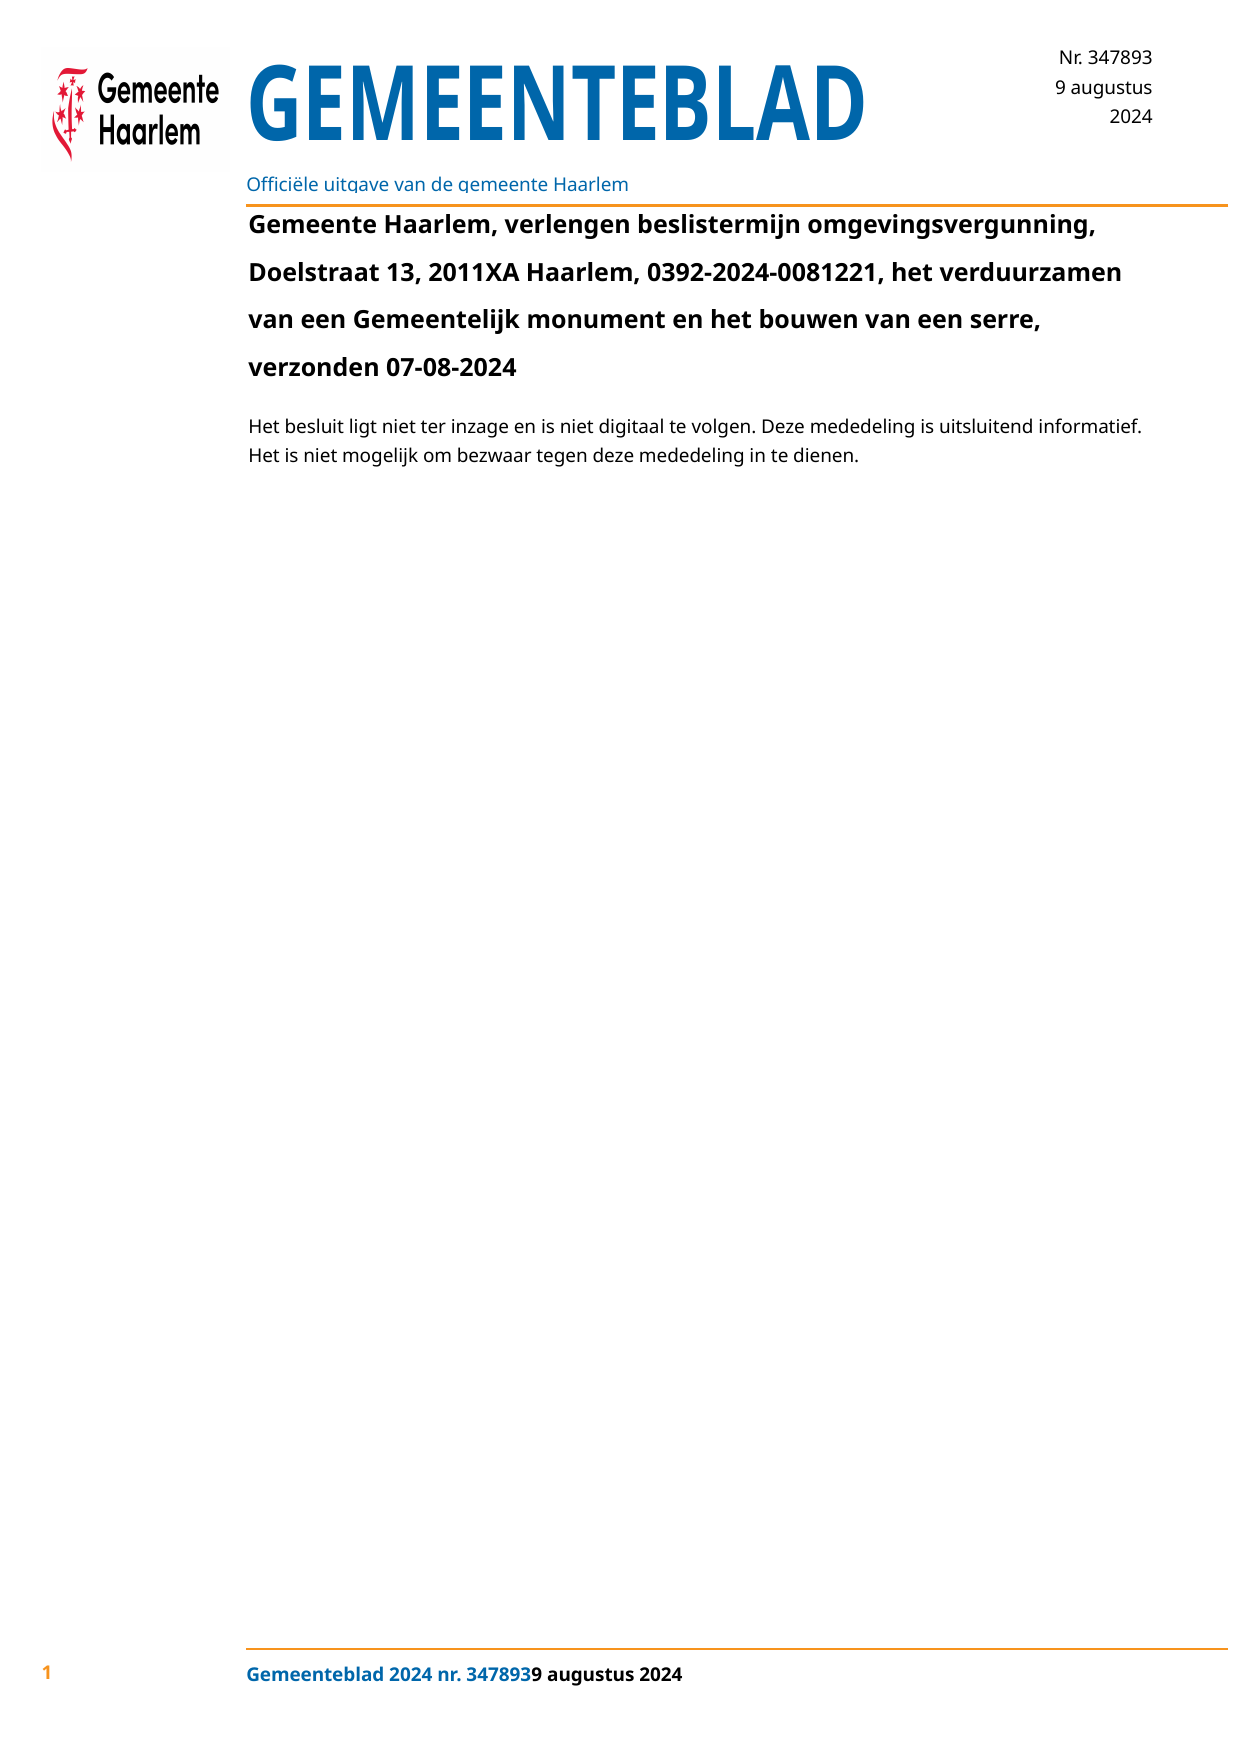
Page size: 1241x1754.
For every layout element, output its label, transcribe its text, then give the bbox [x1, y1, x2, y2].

text Het besluit ligt niet ter inzage en is niet digitaal te volgen. Deze mededeling is uitsluitend informatief. Het is niet mogelijk om bezwaar tegen deze mededeling in te dienen. [248, 413, 1152, 468]
text Gemeente Haarlem, verlengen beslistermijn omgevingsvergunning, Doelstraat 13, 2011XA Haarlem, 0392-2024-0081221, het verduurzamen van een Gemeentelijk monument en het bouwen van een serre, verzonden 07-08-2024 [248, 207, 1152, 384]
picture [41, 47, 231, 172]
